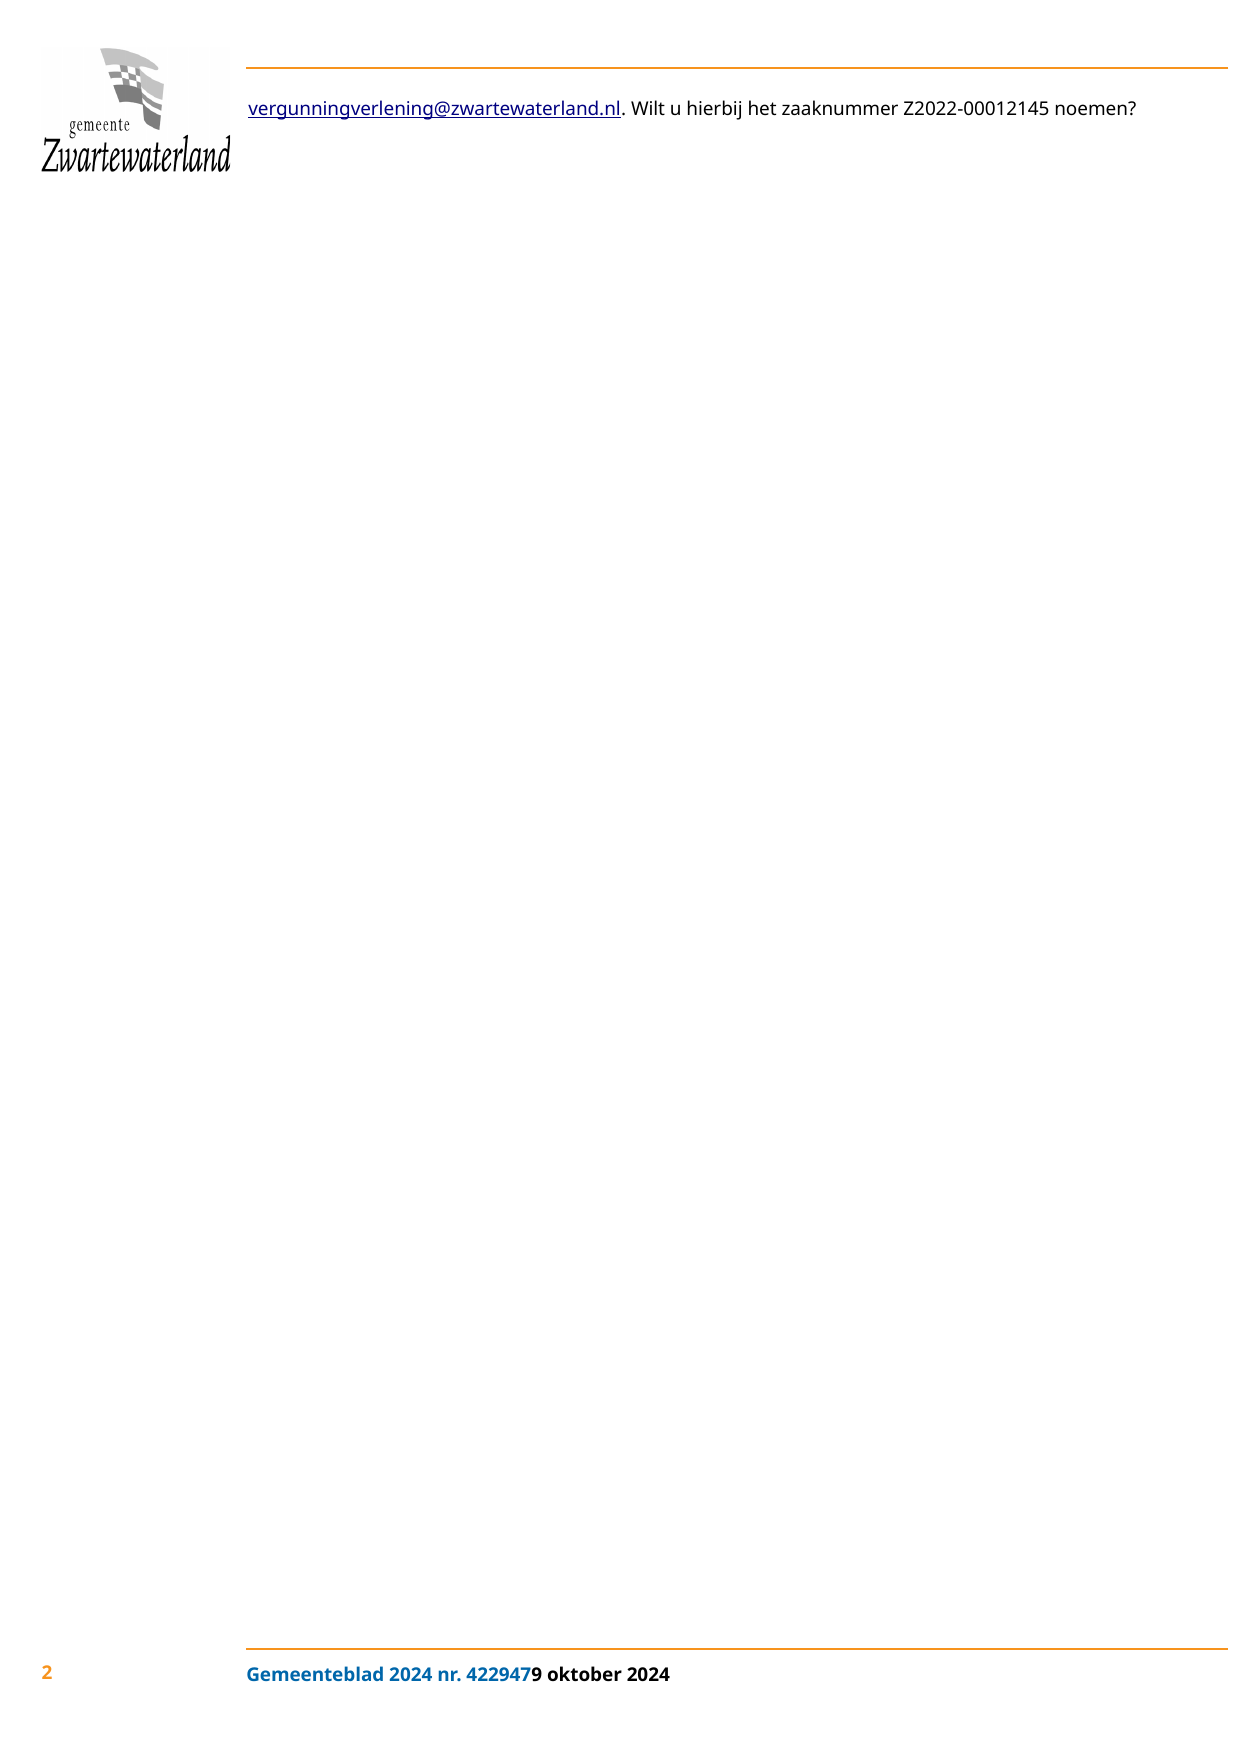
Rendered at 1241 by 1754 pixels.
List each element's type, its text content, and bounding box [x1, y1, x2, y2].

text vergunningverlening@zwartewaterland.nl. Wilt u hierbij het zaaknummer Z2022-00012145 noemen? [248, 95, 1152, 121]
picture [41, 47, 231, 172]
